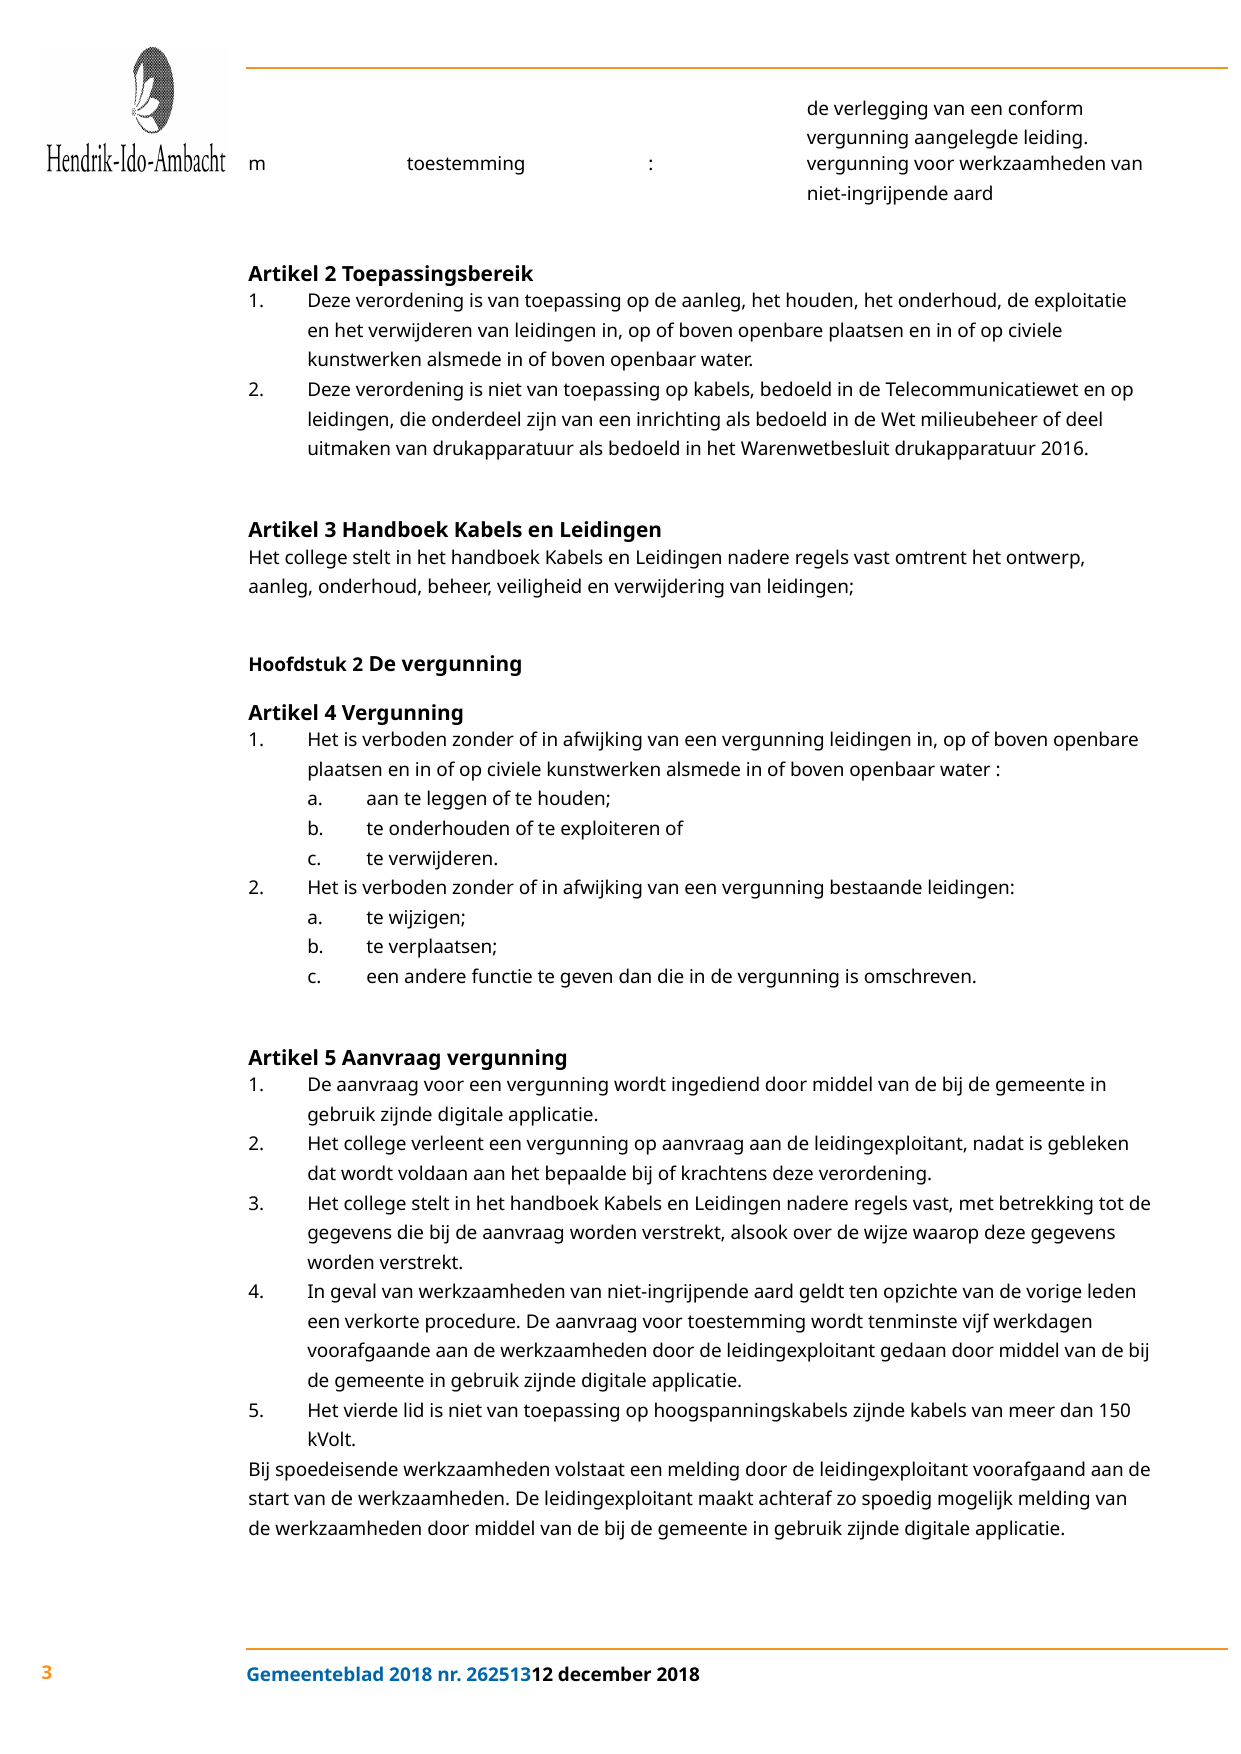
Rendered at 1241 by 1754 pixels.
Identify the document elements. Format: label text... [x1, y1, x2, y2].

list een andere functie te geven dan die in de vergunning is omschreven. [307, 963, 1152, 989]
text Bij spoedeisende werkzaamheden volstaat een melding door de leidingexploitant voorafgaand aan de start van de werkzaamheden. De leidingexploitant maakt achteraf zo spoedig mogelijk melding van de werkzaamheden door middel van de bij de gemeente in gebruik zijnde digitale applicatie. [248, 1456, 1152, 1541]
picture [41, 47, 231, 172]
text Hoofdstuk 2 De vergunning [248, 649, 1152, 677]
list Het vierde lid is niet van toepassing op hoogspanningskabels zijnde kabels van meer dan 150 kVolt. [248, 1397, 1152, 1452]
table_cell : [648, 150, 807, 205]
list Deze verordening is van toepassing op de aanleg, het houden, het onderhoud, de exploitatie en het verwijderen van leidingen in, op of boven openbare plaatsen en in of op civiele kunstwerken alsmede in of boven openbaar water. [248, 287, 1152, 372]
text Artikel 4 Vergunning [248, 698, 1152, 726]
text Het college stelt in het handboek Kabels en Leidingen nadere regels vast omtrent het ontwerp, aanleg, onderhoud, beheer, veiligheid en verwijdering van leidingen; [248, 544, 1152, 599]
list te verplaatsen; [307, 933, 1152, 959]
text Artikel 3 Handboek Kabels en Leidingen [248, 515, 1152, 544]
text Artikel 2 Toepassingsbereik [248, 259, 1152, 287]
list aan te leggen of te houden; [307, 786, 1152, 811]
table_cell vergunning voor werkzaamheden van niet-ingrijpende aard [807, 150, 1152, 205]
table_cell [248, 95, 407, 150]
table_cell de verlegging van een conform vergunning aangelegde leiding. [807, 95, 1152, 150]
table_cell m [248, 150, 407, 205]
list te onderhouden of te exploiteren of [307, 815, 1152, 841]
list De aanvraag voor een vergunning wordt ingediend door middel van de bij de gemeente in gebruik zijnde digitale applicatie. [248, 1071, 1152, 1127]
list te wijzigen; [307, 904, 1152, 929]
list te verwijderen. [307, 845, 1152, 870]
text Artikel 5 Aanvraag vergunning [248, 1043, 1152, 1071]
table_cell [648, 95, 807, 150]
table_cell toestemming [407, 150, 648, 205]
list Het college stelt in het handboek Kabels en Leidingen nadere regels vast, met betrekking tot de gegevens die bij de aanvraag worden verstrekt, alsook over de wijze waarop deze gegevens worden verstrekt. [248, 1190, 1152, 1275]
list Het is verboden zonder of in afwijking van een vergunning leidingen in, op of boven openbare plaatsen en in of op civiele kunstwerken alsmede in of boven openbaar water : [248, 726, 1152, 782]
table_cell [407, 95, 648, 150]
list Deze verordening is niet van toepassing op kabels, bedoeld in de Telecommunicatiewet en op leidingen, die onderdeel zijn van een inrichting als bedoeld in de Wet milieubeheer of deel uitmaken van drukapparatuur als bedoeld in het Warenwetbesluit drukapparatuur 2016. [248, 376, 1152, 461]
list Het is verboden zonder of in afwijking van een vergunning bestaande leidingen: [248, 874, 1152, 900]
list Het college verleent een vergunning op aanvraag aan de leidingexploitant, nadat is gebleken dat wordt voldaan aan het bepaalde bij of krachtens deze verordening. [248, 1131, 1152, 1186]
list In geval van werkzaamheden van niet-ingrijpende aard geldt ten opzichte van de vorige leden een verkorte procedure. De aanvraag voor toestemming wordt tenminste vijf werkdagen voorafgaande aan de werkzaamheden door de leidingexploitant gedaan door middel van de bij de gemeente in gebruik zijnde digitale applicatie. [248, 1278, 1152, 1393]
